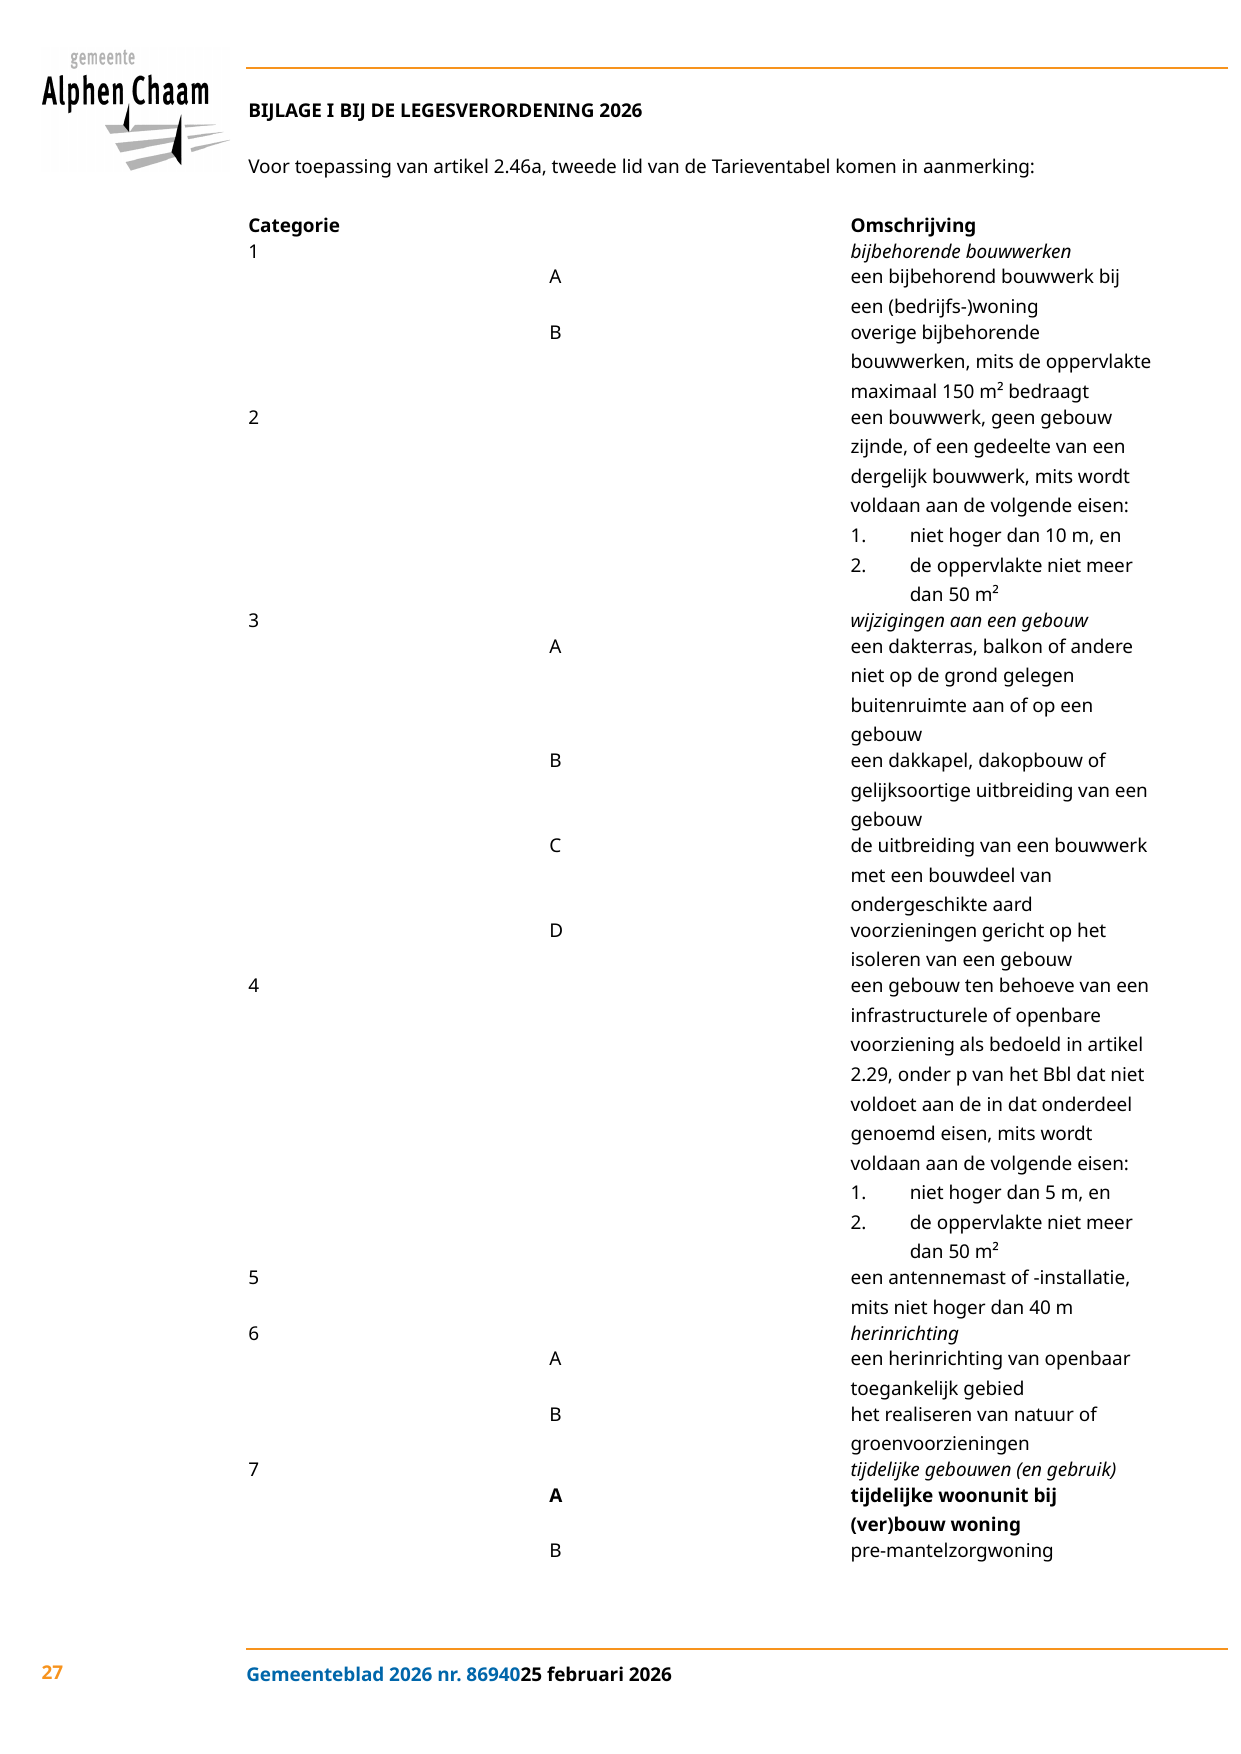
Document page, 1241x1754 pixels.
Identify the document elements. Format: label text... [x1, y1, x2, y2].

table_cell D [549, 917, 850, 972]
table_cell overige bijbehorende bouwwerken, mits de oppervlakte maximaal 150 m² bedraagt [850, 319, 1152, 404]
table_cell [549, 1320, 850, 1345]
table_cell bijbehorende bouwwerken [850, 238, 1152, 264]
table_cell 4 [248, 973, 549, 1264]
table_cell [549, 238, 850, 264]
picture [41, 47, 231, 172]
table_cell een dakterras, balkon of andere niet op de grond gelegen buitenruimte aan of op een gebouw [850, 633, 1152, 747]
table_cell de uitbreiding van een bouwwerk met een bouwdeel van ondergeschikte aard [850, 832, 1152, 917]
table_cell A [549, 264, 850, 319]
text BIJLAGE I BIJ DE LEGESVERORDENING 2026 [248, 95, 1152, 123]
table_cell [549, 973, 850, 1264]
table_cell [248, 1345, 549, 1401]
table_cell tijdelijke woonunit bij (ver)bouw woning [850, 1482, 1152, 1537]
table_cell een bouwwerk, geen gebouw zijnde, of een gedeelte van een dergelijk bouwwerk, mits wordt voldaan aan de volgende eisen: niet hoger dan 10 m, en de oppervlakte niet meer dan 50 m² [850, 404, 1152, 607]
table_cell tijdelijke gebouwen (en gebruik) [850, 1456, 1152, 1482]
table_cell [248, 1482, 549, 1537]
table_cell B [549, 1401, 850, 1456]
table_cell C [549, 832, 850, 917]
table_header Categorie [248, 212, 549, 238]
table_cell 5 [248, 1264, 549, 1320]
table_cell [549, 1456, 850, 1482]
table_cell B [549, 319, 850, 404]
table_cell herinrichting [850, 1320, 1152, 1345]
table_cell [248, 1401, 549, 1456]
table_cell een herinrichting van openbaar toegankelijk gebied [850, 1345, 1152, 1401]
table_cell [248, 264, 549, 319]
table_cell A [549, 633, 850, 747]
table_cell het realiseren van natuur of groenvoorzieningen [850, 1401, 1152, 1456]
table_cell [549, 607, 850, 633]
table_cell 6 [248, 1320, 549, 1345]
table_cell een dakkapel, dakopbouw of gelijksoortige uitbreiding van een gebouw [850, 747, 1152, 832]
table_cell [248, 917, 549, 972]
table_cell voorzieningen gericht op het isoleren van een gebouw [850, 917, 1152, 972]
table_cell [248, 1537, 549, 1563]
table_header [549, 212, 850, 238]
table_cell A [549, 1482, 850, 1537]
table_cell pre-mantelzorgwoning [850, 1537, 1152, 1563]
table_cell 3 [248, 607, 549, 633]
table_cell [549, 1264, 850, 1320]
table_cell A [549, 1345, 850, 1401]
table_cell B [549, 1537, 850, 1563]
table_cell een antennemast of -installatie, mits niet hoger dan 40 m [850, 1264, 1152, 1320]
table_cell een gebouw ten behoeve van een infrastructurele of openbare voorziening als bedoeld in artikel 2.29, onder p van het Bbl dat niet voldoet aan de in dat onderdeel genoemd eisen, mits wordt voldaan aan de volgende eisen: niet hoger dan 5 m, en de oppervlakte niet meer dan 50 m² [850, 973, 1152, 1264]
table_header Omschrijving [850, 212, 1152, 238]
table_cell een bijbehorend bouwwerk bij een (bedrijfs-)woning [850, 264, 1152, 319]
table_cell [248, 319, 549, 404]
table_cell 1 [248, 238, 549, 264]
text Voor toepassing van artikel 2.46a, tweede lid van de Tarieventabel komen in aanmerking: [248, 153, 1152, 179]
table_cell 2 [248, 404, 549, 607]
table_cell wijzigingen aan een gebouw [850, 607, 1152, 633]
table_cell 7 [248, 1456, 549, 1482]
table_cell [248, 832, 549, 917]
table_cell [549, 404, 850, 607]
table_cell [248, 633, 549, 747]
table_cell B [549, 747, 850, 832]
table_cell [248, 747, 549, 832]
